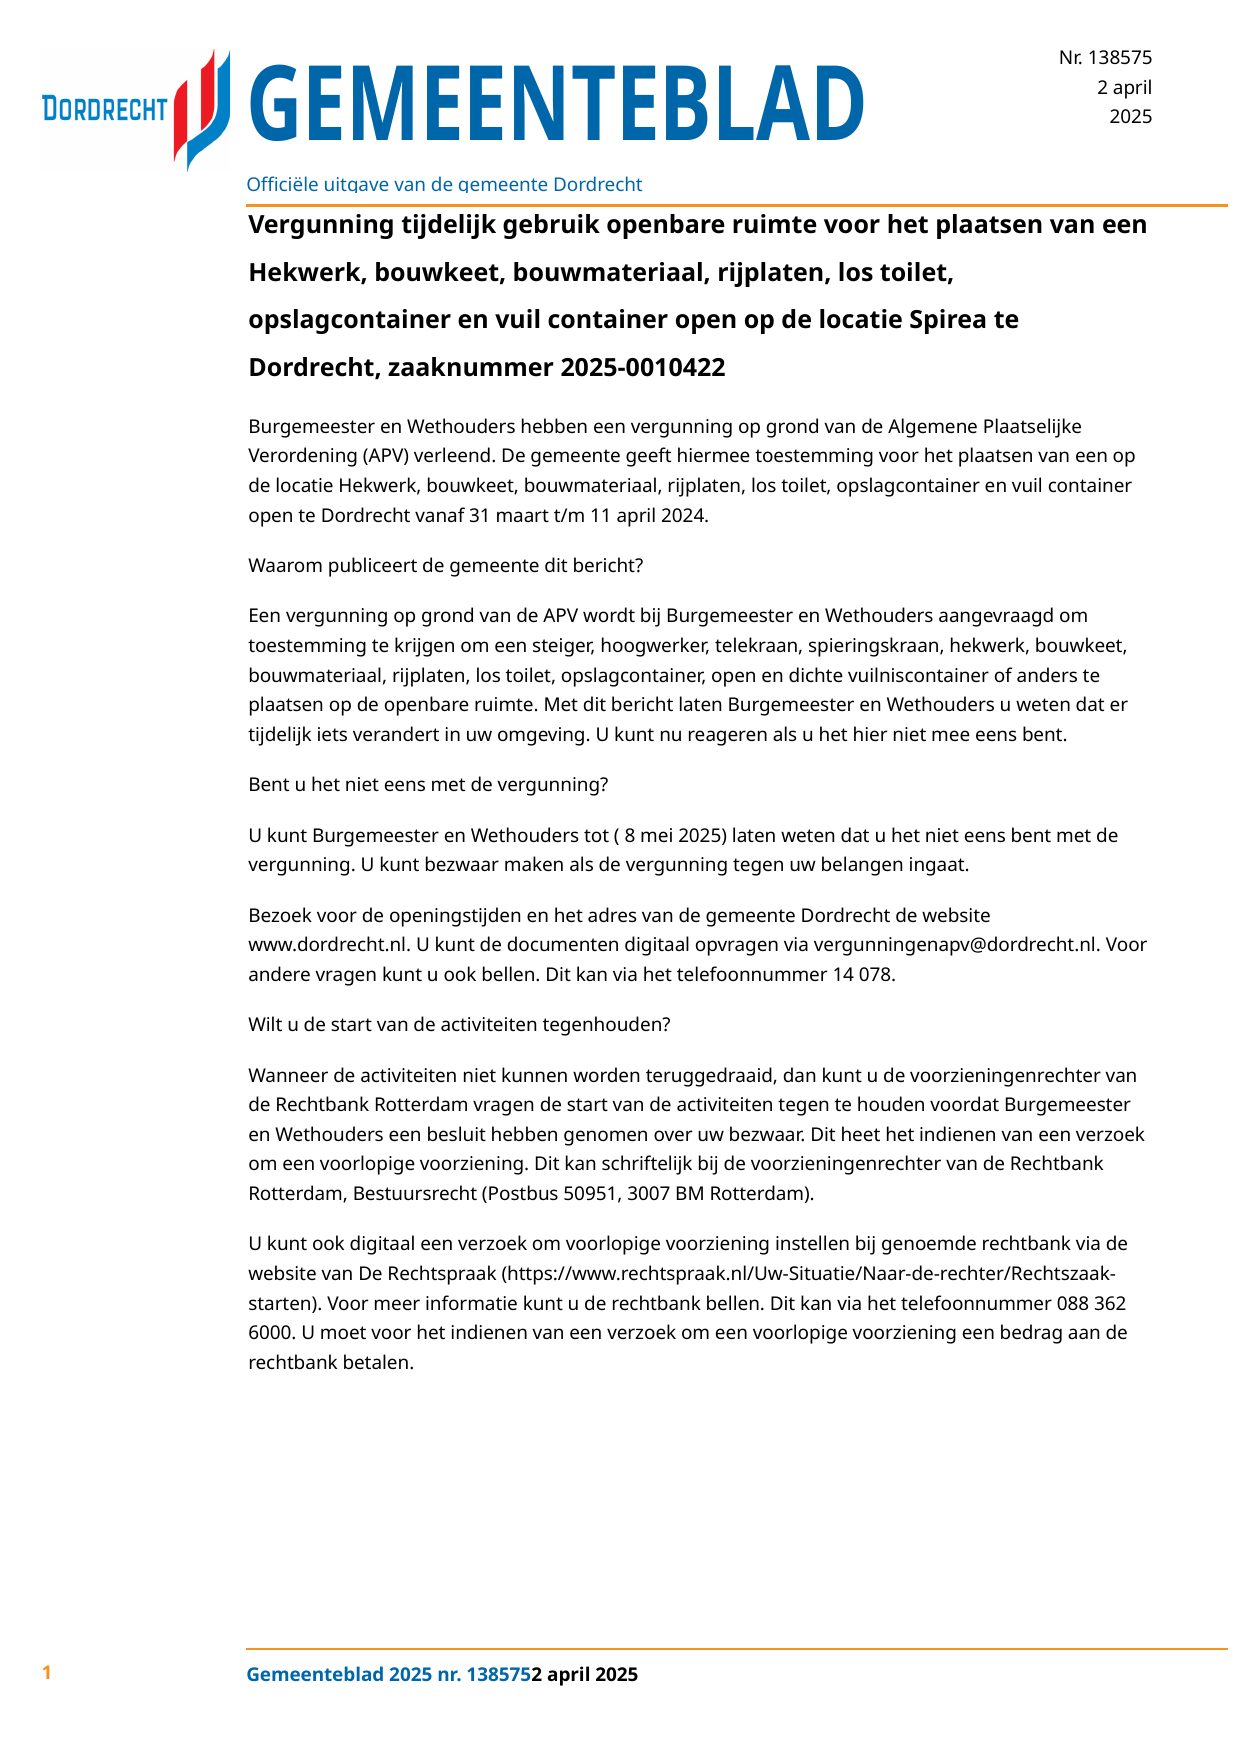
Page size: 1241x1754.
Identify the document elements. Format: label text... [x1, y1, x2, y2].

text Bezoek voor de openingstijden en het adres van de gemeente Dordrecht de website www.dordrecht.nl. U kunt de documenten digitaal opvragen via vergunningenapv@dordrecht.nl. Voor andere vragen kunt u ook bellen. Dit kan via het telefoonnummer 14 078. [248, 902, 1152, 987]
text Bent u het niet eens met de vergunning? [248, 771, 1152, 797]
text U kunt ook digitaal een verzoek om voorlopige voorziening instellen bij genoemde rechtbank via de website van De Rechtspraak (https://www.rechtspraak.nl/Uw-Situatie/Naar-de-rechter/Rechtszaak-starten). Voor meer informatie kunt u de rechtbank bellen. Dit kan via het telefoonnummer 088 362 6000. U moet voor het indienen van een verzoek om een voorlopige voorziening een bedrag aan de rechtbank betalen. [248, 1231, 1152, 1375]
text Burgemeester en Wethouders hebben een vergunning op grond van de Algemene Plaatselijke Verordening (APV) verleend. De gemeente geeft hiermee toestemming voor het plaatsen van een op de locatie Hekwerk, bouwkeet, bouwmateriaal, rijplaten, los toilet, opslagcontainer en vuil container open te Dordrecht vanaf 31 maart t/m 11 april 2024. [248, 413, 1152, 528]
text Waarom publiceert de gemeente dit bericht? [248, 552, 1152, 578]
text Vergunning tijdelijk gebruik openbare ruimte voor het plaatsen van een Hekwerk, bouwkeet, bouwmateriaal, rijplaten, los toilet, opslagcontainer en vuil container open op de locatie Spirea te Dordrecht, zaaknummer 2025-0010422 [248, 207, 1152, 384]
text Wanneer de activiteiten niet kunnen worden teruggedraaid, dan kunt u de voorzieningenrechter van de Rechtbank Rotterdam vragen de start van de activiteiten tegen te houden voordat Burgemeester en Wethouders een besluit hebben genomen over uw bezwaar. Dit heet het indienen van een verzoek om een voorlopige voorziening. Dit kan schriftelijk bij de voorzieningenrechter van de Rechtbank Rotterdam, Bestuursrecht (Postbus 50951, 3007 BM Rotterdam). [248, 1062, 1152, 1206]
text Wilt u de start van de activiteiten tegenhouden? [248, 1011, 1152, 1037]
text Een vergunning op grond van de APV wordt bij Burgemeester en Wethouders aangevraagd om toestemming te krijgen om een steiger, hoogwerker, telekraan, spieringskraan, hekwerk, bouwkeet, bouwmateriaal, rijplaten, los toilet, opslagcontainer, open en dichte vuilniscontainer of anders te plaatsen op de openbare ruimte. Met dit bericht laten Burgemeester en Wethouders u weten dat er tijdelijk iets verandert in uw omgeving. U kunt nu reageren als u het hier niet mee eens bent. [248, 603, 1152, 747]
text U kunt Burgemeester en Wethouders tot ( 8 mei 2025) laten weten dat u het niet eens bent met de vergunning. U kunt bezwaar maken als de vergunning tegen uw belangen ingaat. [248, 822, 1152, 877]
picture [41, 47, 231, 172]
